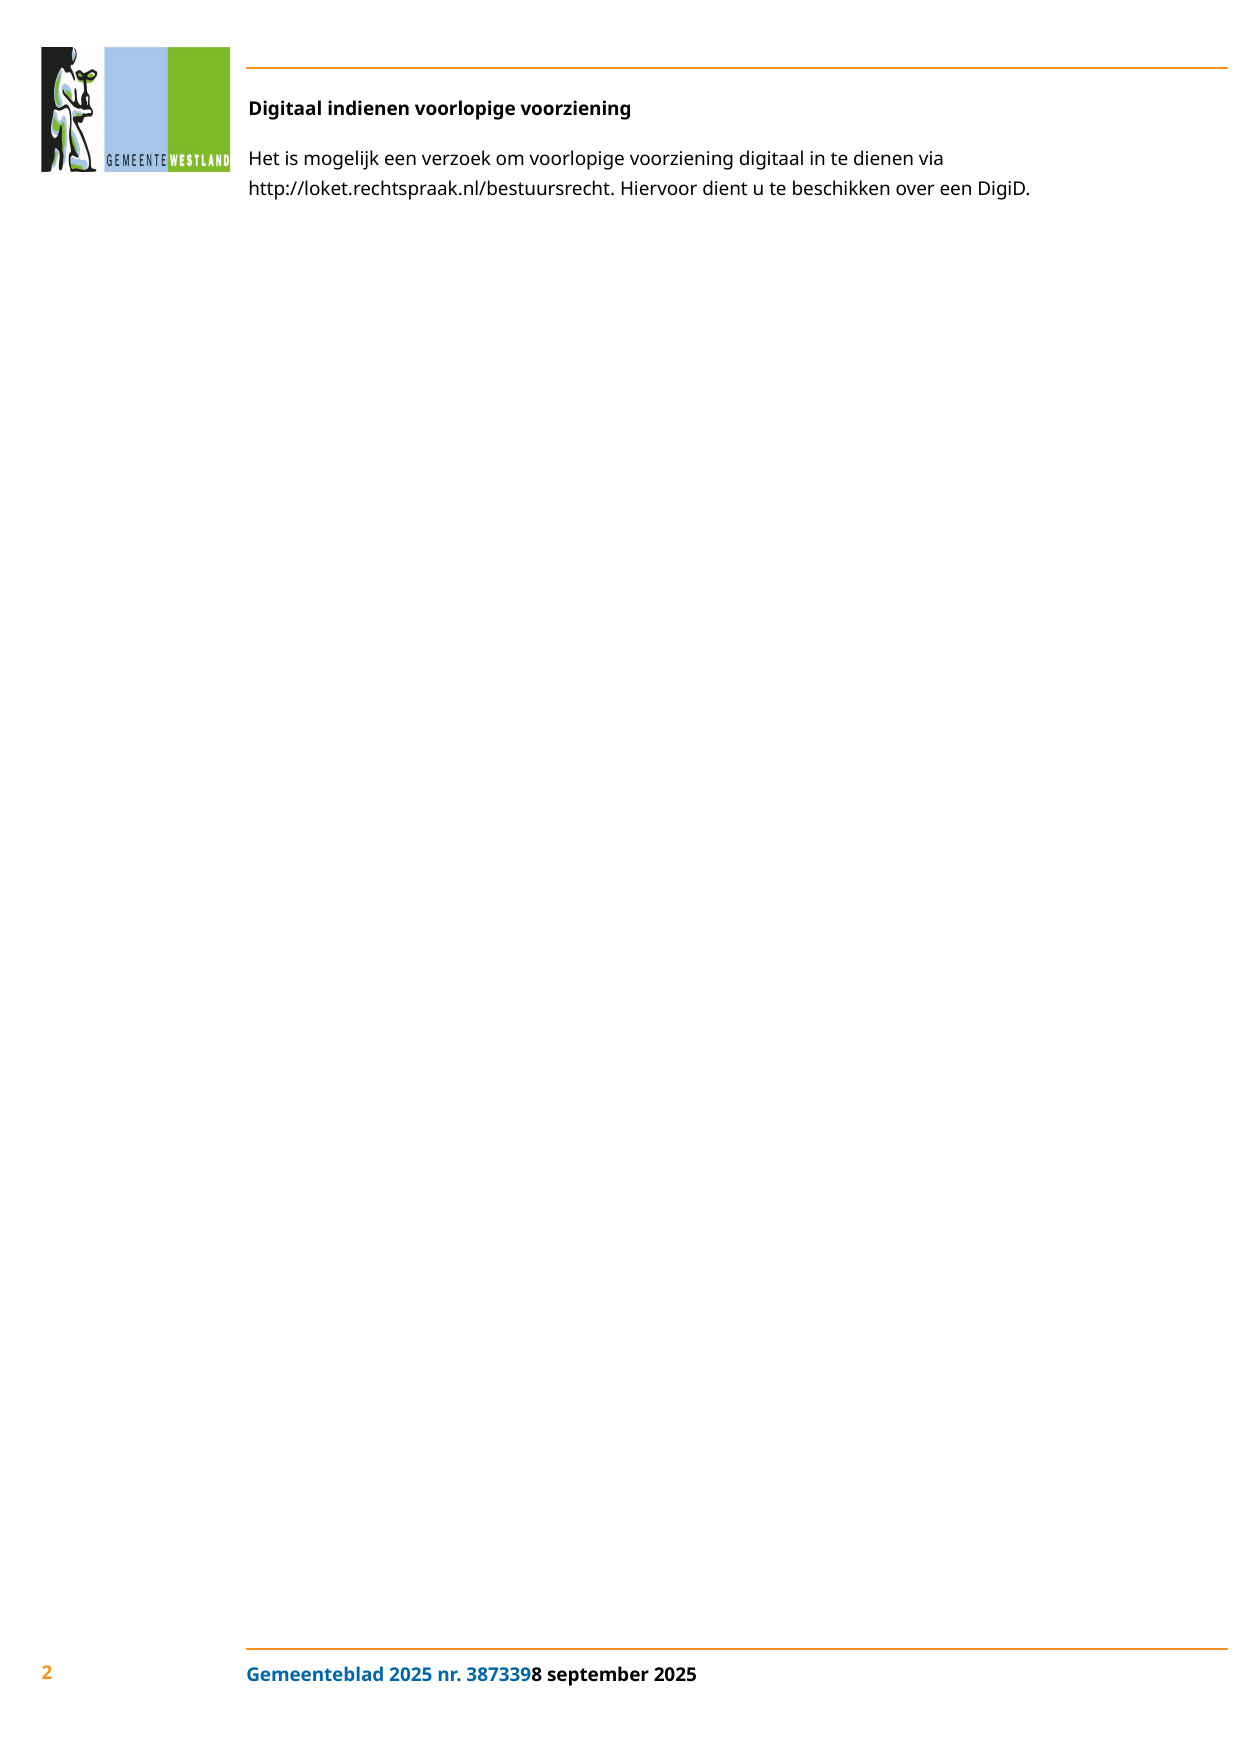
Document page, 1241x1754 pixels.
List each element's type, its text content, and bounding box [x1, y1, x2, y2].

picture [41, 47, 231, 172]
text Digitaal indienen voorlopige voorziening [248, 95, 1152, 121]
text Het is mogelijk een verzoek om voorlopige voorziening digitaal in te dienen via http://loket.rechtspraak.nl/bestuursrecht. Hiervoor dient u te beschikken over een DigiD. [248, 145, 1152, 201]
